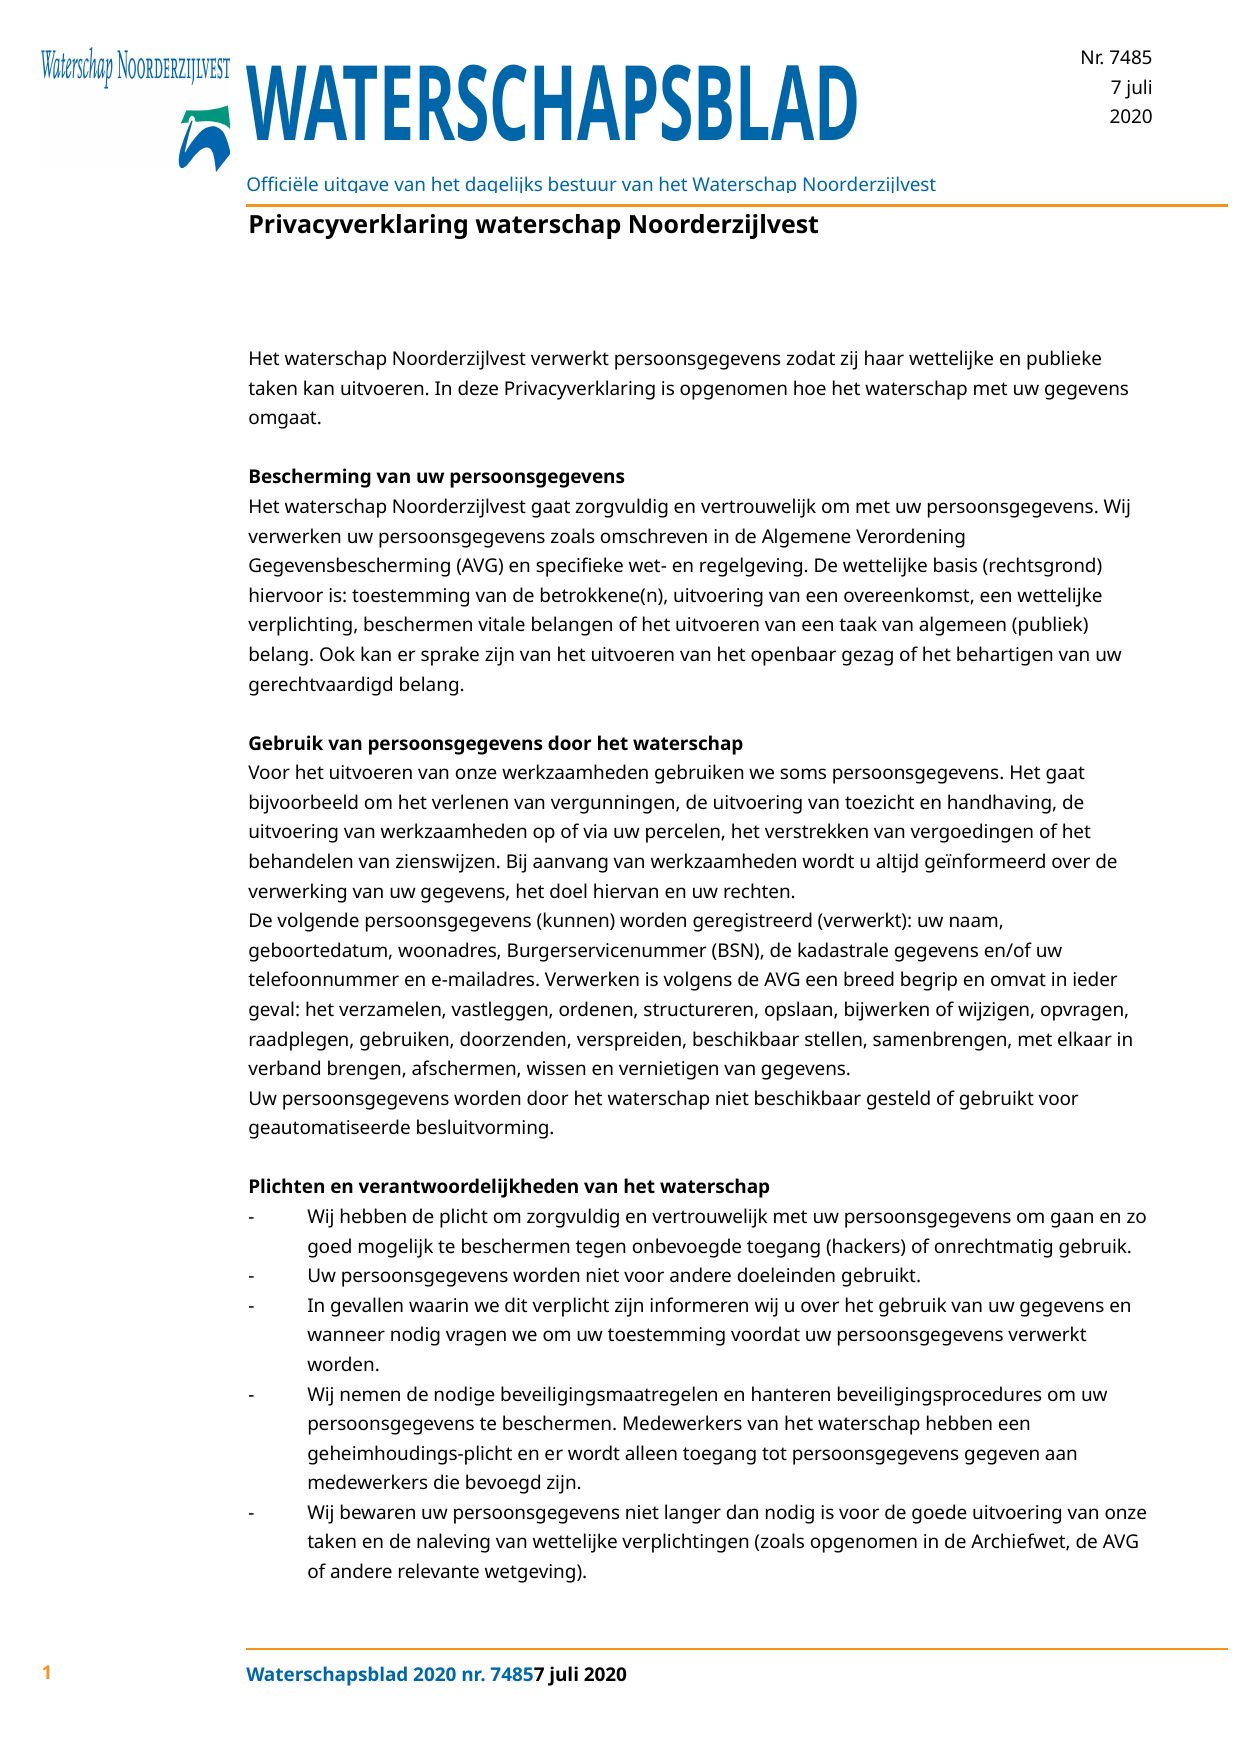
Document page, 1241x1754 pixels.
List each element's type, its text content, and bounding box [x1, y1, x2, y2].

text Bescherming van uw persoonsgegevens [248, 464, 1152, 489]
text Het waterschap Noorderzijlvest gaat zorgvuldig en vertrouwelijk om met uw persoonsgegevens. Wij verwerken uw persoonsgegevens zoals omschreven in de Algemene Verordening Gegevensbescherming (AVG) en specifieke wet- en regelgeving. De wettelijke basis (rechtsgrond) hiervoor is: toestemming van de betrokkene(n), uitvoering van een overeenkomst, een wettelijke verplichting, beschermen vitale belangen of het uitvoeren van een taak van algemeen (publiek) belang. Ook kan er sprake zijn van het uitvoeren van het openbaar gezag of het behartigen van uw gerechtvaardigd belang. [248, 493, 1152, 696]
list Wij nemen de nodige beveiligingsmaatregelen en hanteren beveiligingsprocedures om uw persoonsgegevens te beschermen. Medewerkers van het waterschap hebben een geheimhoudings-plicht en er wordt alleen toegang tot persoonsgegevens gegeven aan medewerkers die bevoegd zijn. [248, 1381, 1152, 1495]
list Uw persoonsgegevens worden niet voor andere doeleinden gebruikt. [248, 1262, 1152, 1288]
picture [41, 47, 231, 172]
text Plichten en verantwoordelijkheden van het waterschap [248, 1174, 1152, 1199]
text Uw persoonsgegevens worden door het waterschap niet beschikbaar gesteld of gebruikt voor geautomatiseerde besluitvorming. [248, 1085, 1152, 1140]
text De volgende persoonsgegevens (kunnen) worden geregistreerd (verwerkt): uw naam, geboortedatum, woonadres, Burgerservicenummer (BSN), de kadastrale gegevens en/of uw telefoonnummer en e-mailadres. Verwerken is volgens de AVG een breed begrip en omvat in ieder geval: het verzamelen, vastleggen, ordenen, structureren, opslaan, bijwerken of wijzigen, opvragen, raadplegen, gebruiken, doorzenden, verspreiden, beschikbaar stellen, samenbrengen, met elkaar in verband brengen, afschermen, wissen en vernietigen van gegevens. [248, 907, 1152, 1081]
list Wij bewaren uw persoonsgegevens niet langer dan nodig is voor de goede uitvoering van onze taken en de naleving van wettelijke verplichtingen (zoals opgenomen in de Archiefwet, de AVG of andere relevante wetgeving). [248, 1499, 1152, 1584]
text Voor het uitvoeren van onze werkzaamheden gebruiken we soms persoonsgegevens. Het gaat bijvoorbeeld om het verlenen van vergunningen, de uitvoering van toezicht en handhaving, de uitvoering van werkzaamheden op of via uw percelen, het verstrekken van vergoedingen of het behandelen van zienswijzen. Bij aanvang van werkzaamheden wordt u altijd geïnformeerd over de verwerking van uw gegevens, het doel hiervan en uw rechten. [248, 759, 1152, 903]
list Wij hebben de plicht om zorgvuldig en vertrouwelijk met uw persoonsgegevens om gaan en zo goed mogelijk te beschermen tegen onbevoegde toegang (hackers) of onrechtmatig gebruik. [248, 1203, 1152, 1258]
text Gebruik van persoonsgegevens door het waterschap [248, 730, 1152, 756]
text Het waterschap Noorderzijlvest verwerkt persoonsgegevens zodat zij haar wettelijke en publieke taken kan uitvoeren. In deze Privacyverklaring is opgenomen hoe het waterschap met uw gegevens omgaat. [248, 345, 1152, 430]
list In gevallen waarin we dit verplicht zijn informeren wij u over het gebruik van uw gegevens en wanneer nodig vragen we om uw toestemming voordat uw persoonsgegevens verwerkt worden. [248, 1292, 1152, 1377]
text Privacyverklaring waterschap Noorderzijlvest [248, 207, 1152, 241]
